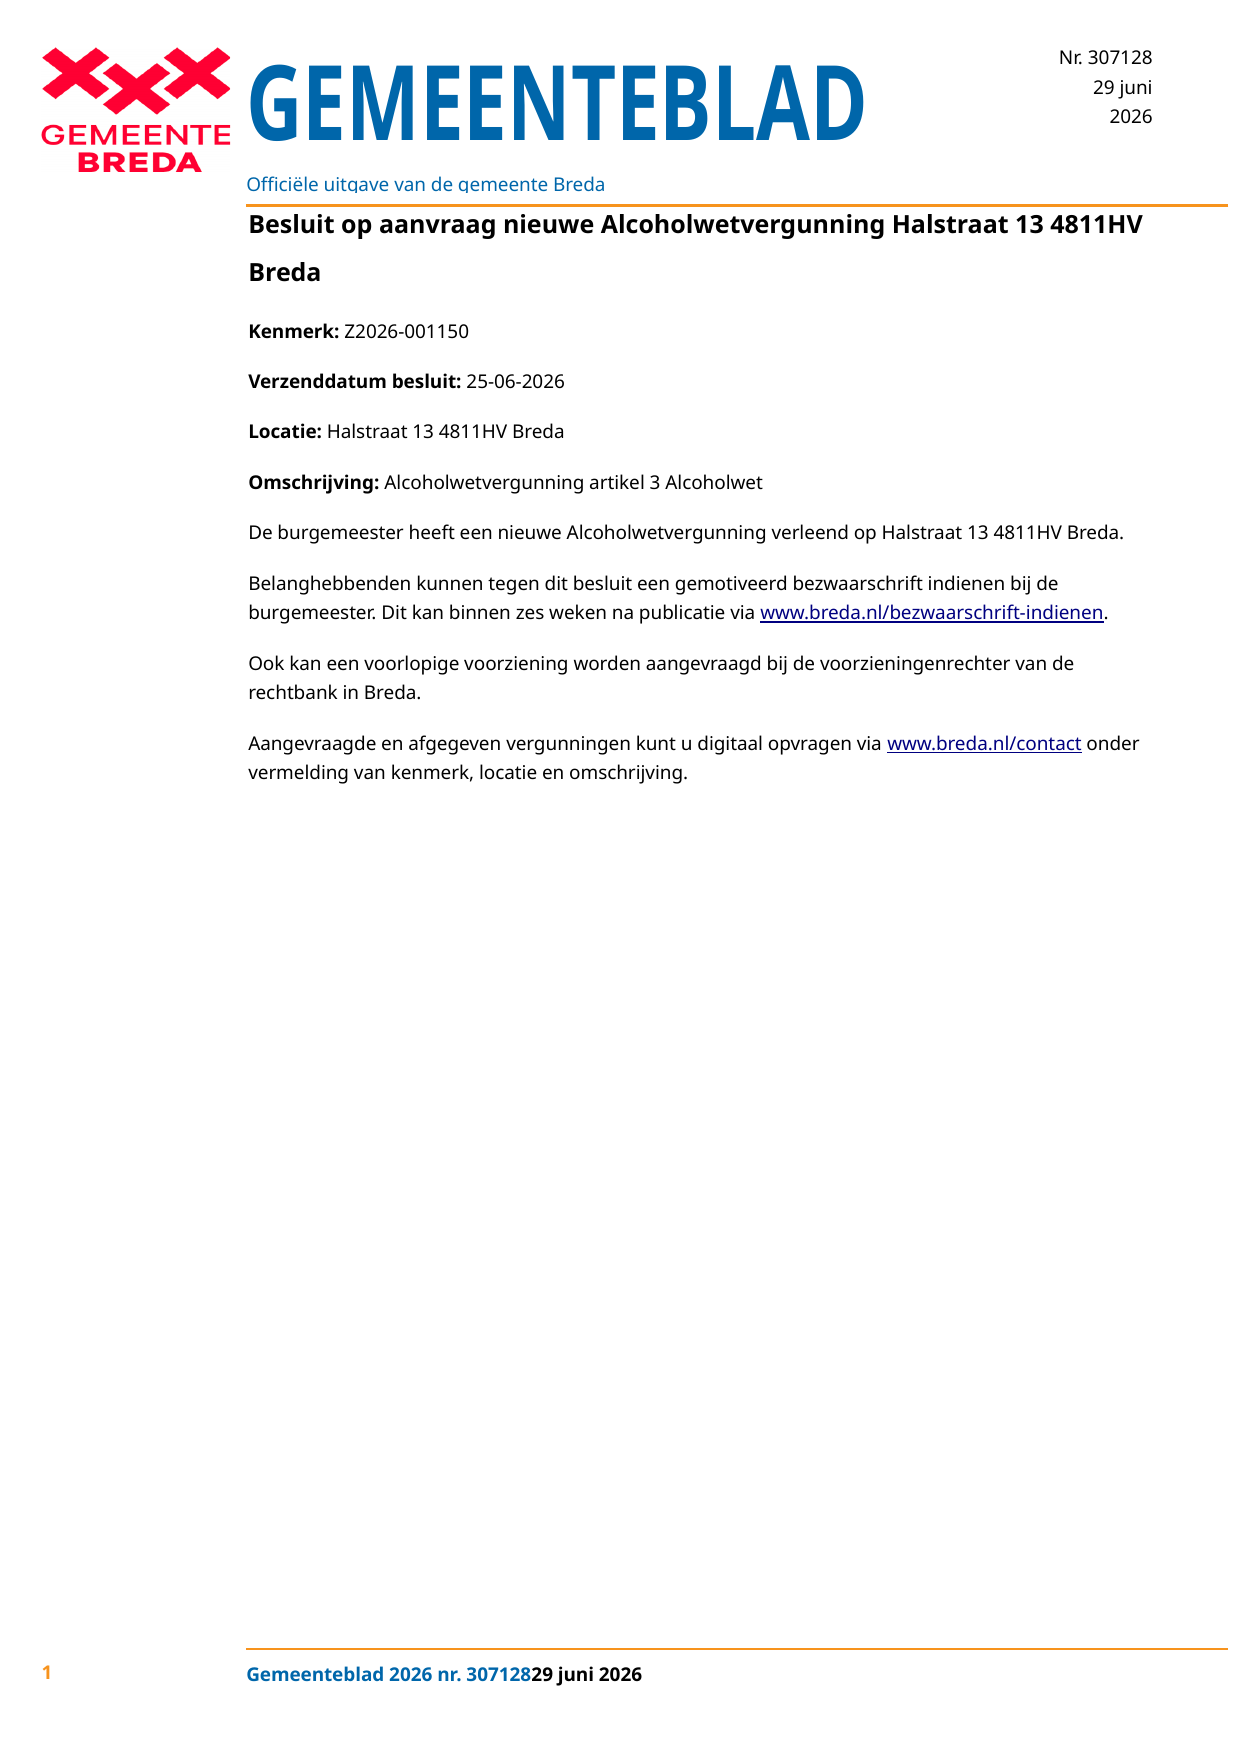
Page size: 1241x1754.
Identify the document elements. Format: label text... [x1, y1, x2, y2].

text Besluit op aanvraag nieuwe Alcoholwetvergunning Halstraat 13 4811HV Breda [248, 207, 1152, 288]
text Belanghebbenden kunnen tegen dit besluit een gemotiveerd bezwaarschrift indienen bij de burgemeester. Dit kan binnen zes weken na publicatie via www.breda.nl/bezwaarschrift-indienen. [248, 570, 1152, 625]
text Ook kan een voorlopige voorziening worden aangevraagd bij de voorzieningenrechter van de rechtbank in Breda. [248, 650, 1152, 705]
text Kenmerk: Z2026-001150 [248, 318, 1152, 344]
text Aangevraagde en afgegeven vergunningen kunt u digitaal opvragen via www.breda.nl/contact onder vermelding van kenmerk, locatie en omschrijving. [248, 730, 1152, 785]
text De burgemeester heeft een nieuwe Alcoholwetvergunning verleend op Halstraat 13 4811HV Breda. [248, 519, 1152, 545]
text Verzenddatum besluit: 25-06-2026 [248, 368, 1152, 394]
text Omschrijving: Alcoholwetvergunning artikel 3 Alcoholwet [248, 469, 1152, 495]
text Locatie: Halstraat 13 4811HV Breda [248, 419, 1152, 444]
picture [41, 47, 231, 172]
